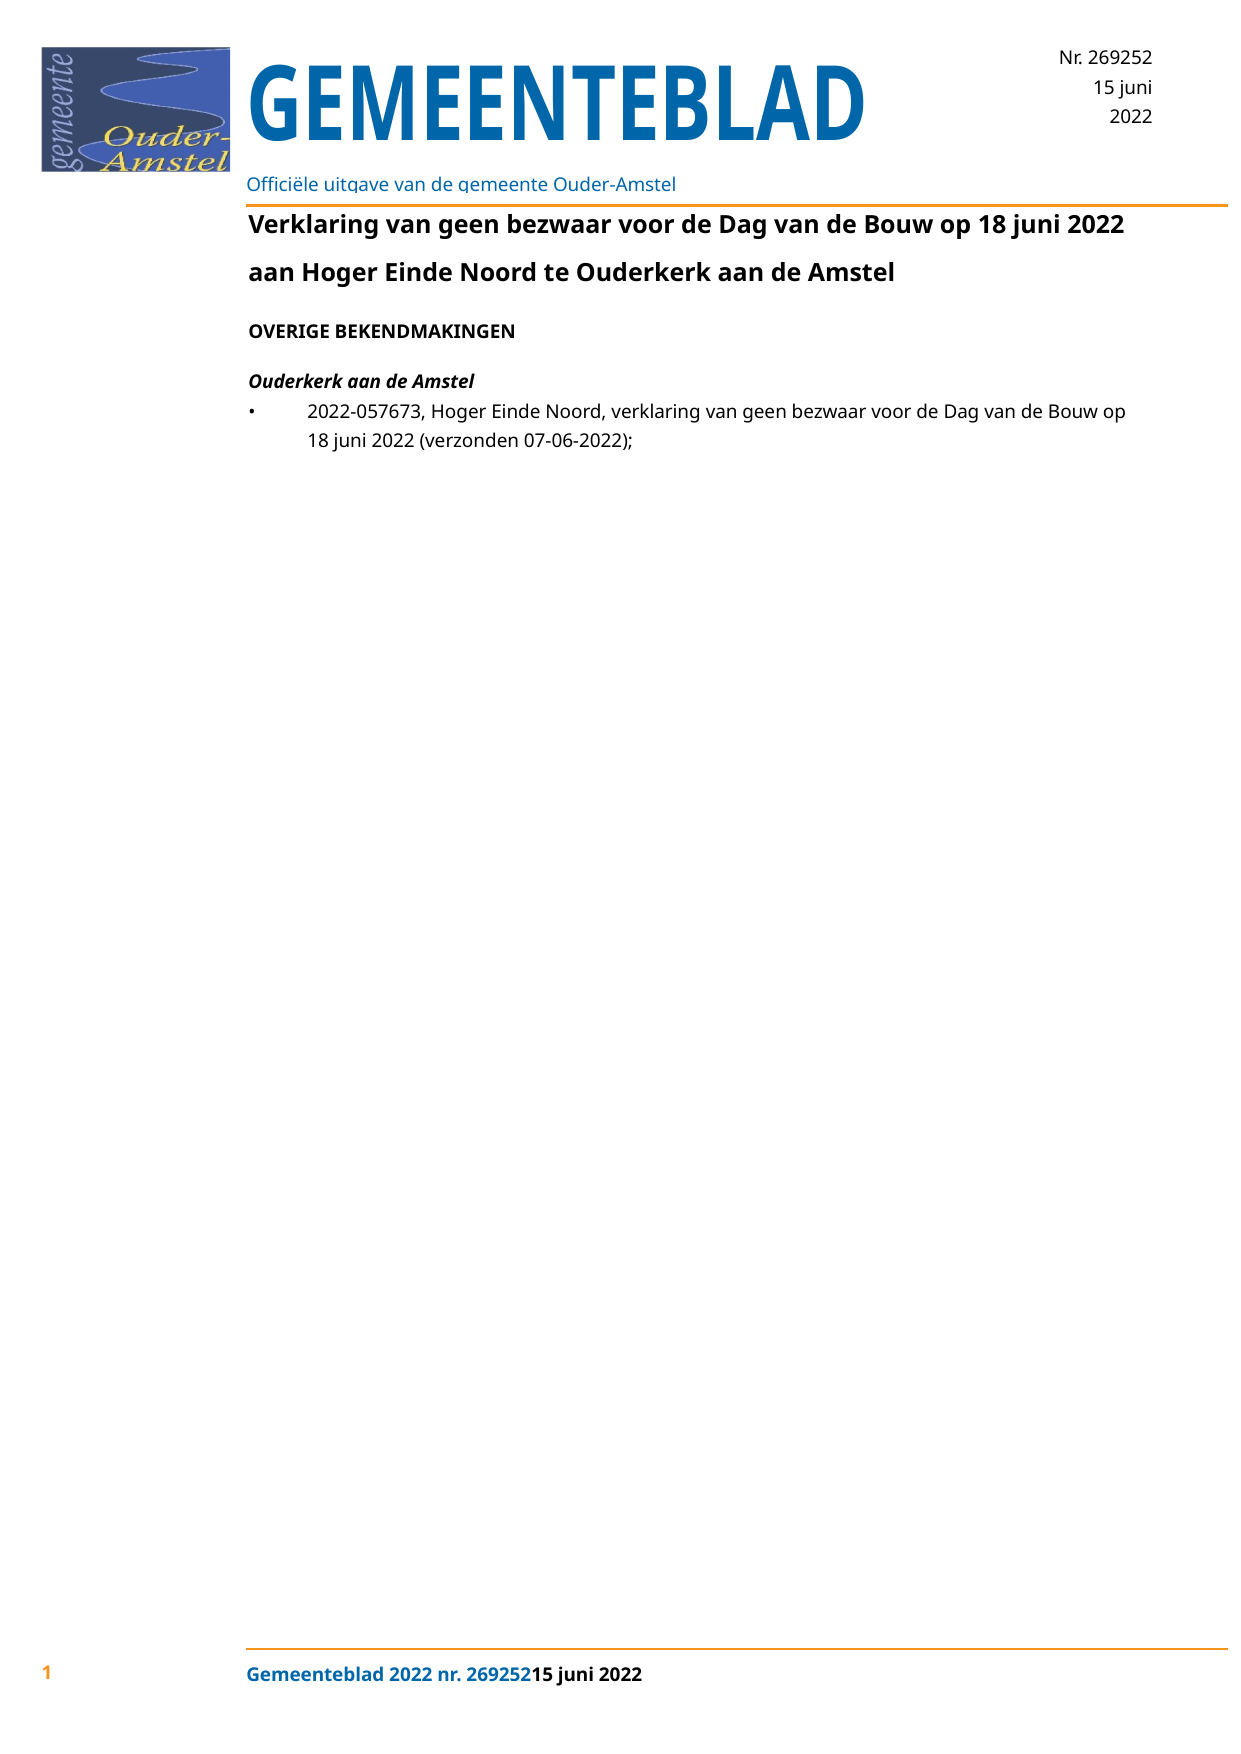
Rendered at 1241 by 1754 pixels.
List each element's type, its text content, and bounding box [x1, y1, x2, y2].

picture [41, 47, 231, 172]
list 2022-057673, Hoger Einde Noord, verklaring van geen bezwaar voor de Dag van de Bouw op 18 juni 2022 (verzonden 07-06-2022); [248, 398, 1152, 453]
text OVERIGE BEKENDMAKINGEN [248, 318, 1152, 344]
text Verklaring van geen bezwaar voor de Dag van de Bouw op 18 juni 2022 aan Hoger Einde Noord te Ouderkerk aan de Amstel [248, 207, 1152, 288]
text Ouderkerk aan de Amstel [248, 368, 1152, 394]
